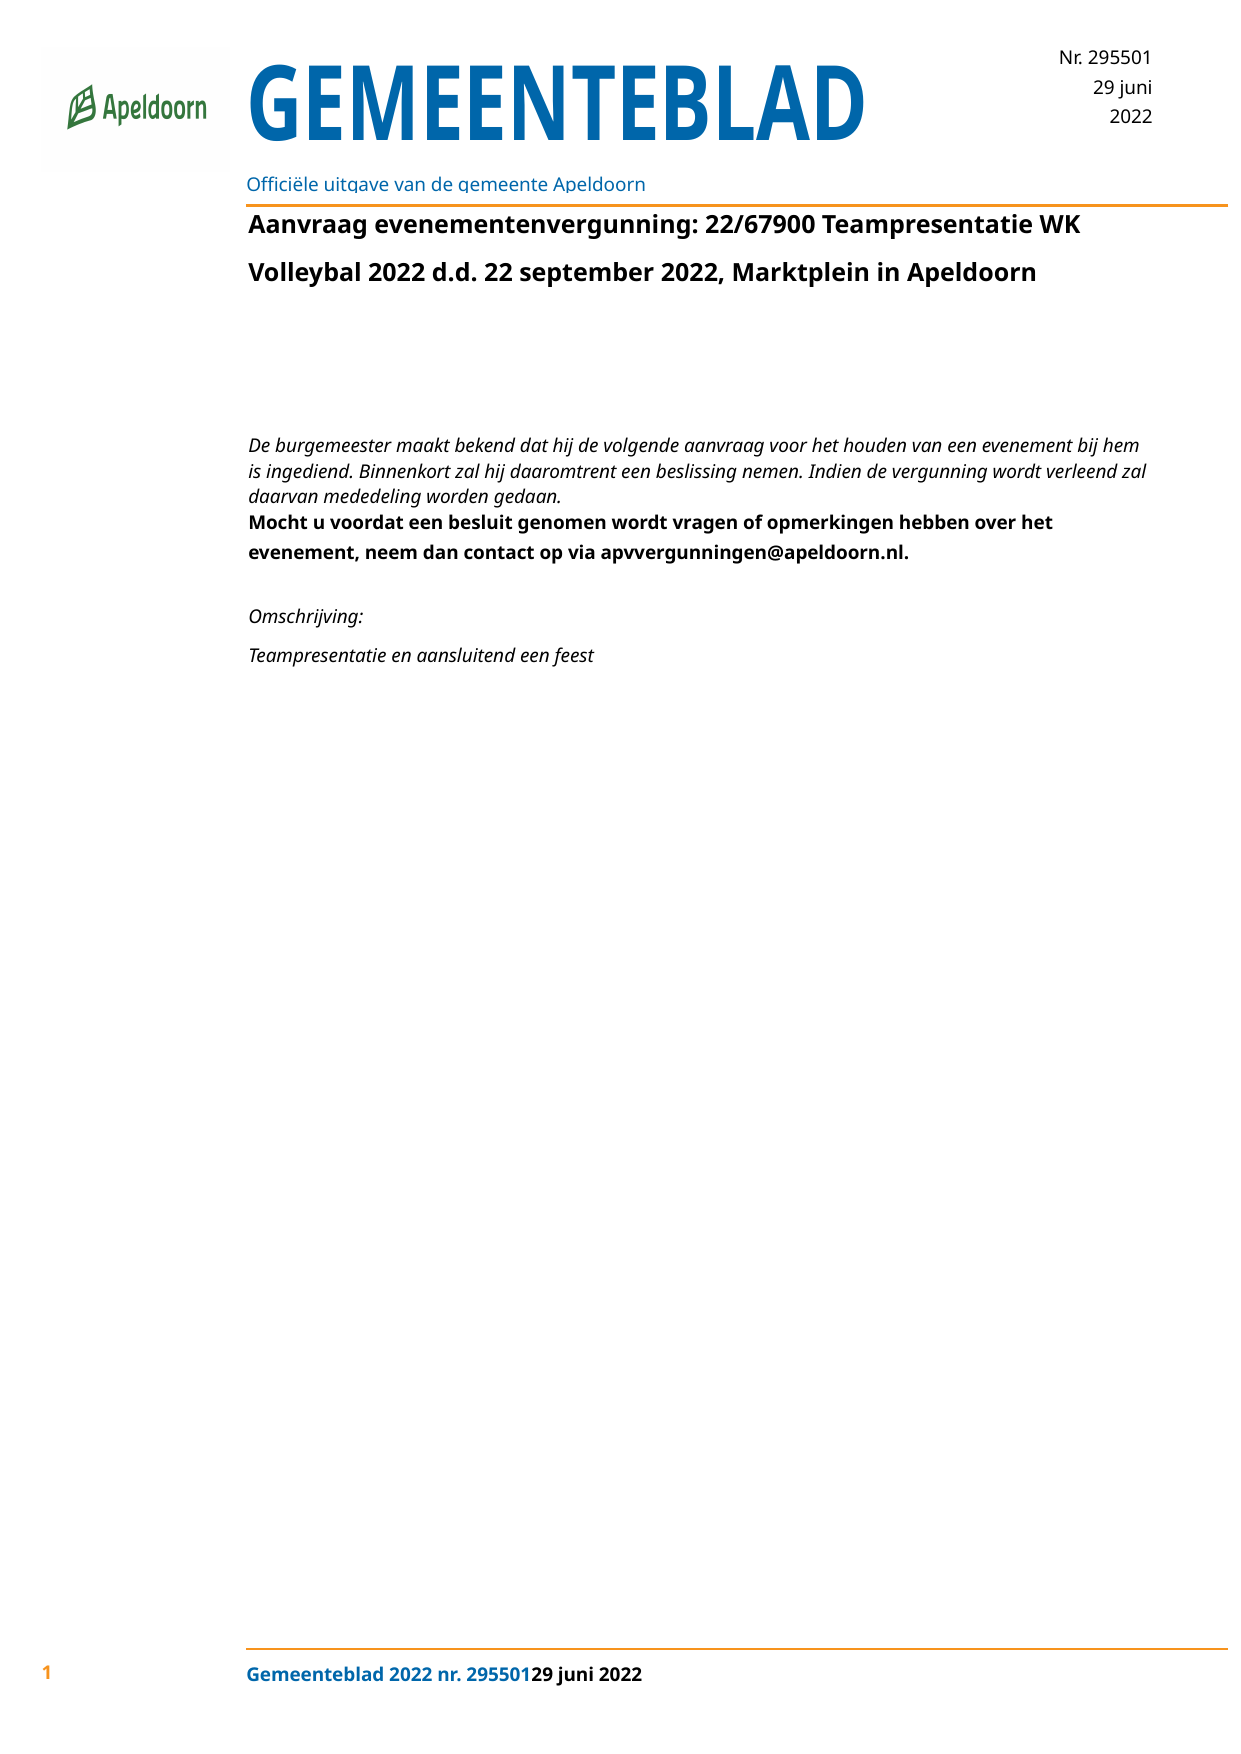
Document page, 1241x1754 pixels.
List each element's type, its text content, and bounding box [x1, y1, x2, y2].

text Aanvraag evenementenvergunning: 22/67900 Teampresentatie WK Volleybal 2022 d.d. 22 september 2022, Marktplein in Apeldoorn [248, 207, 1152, 288]
text De burgemeester maakt bekend dat hij de volgende aanvraag voor het houden van een evenement bij hem is ingediend. Binnenkort zal hij daaromtrent een beslissing nemen. Indien de vergunning wordt verleend zal daarvan mededeling worden gedaan. [248, 432, 1152, 509]
text Mocht u voordat een besluit genomen wordt vragen of opmerkingen hebben over het evenement, neem dan contact op via apvvergunningen@apeldoorn.nl. [248, 509, 1152, 565]
text Teampresentatie en aansluitend een feest [248, 642, 1152, 668]
text Omschrijving: [248, 603, 1152, 629]
picture [41, 47, 231, 172]
